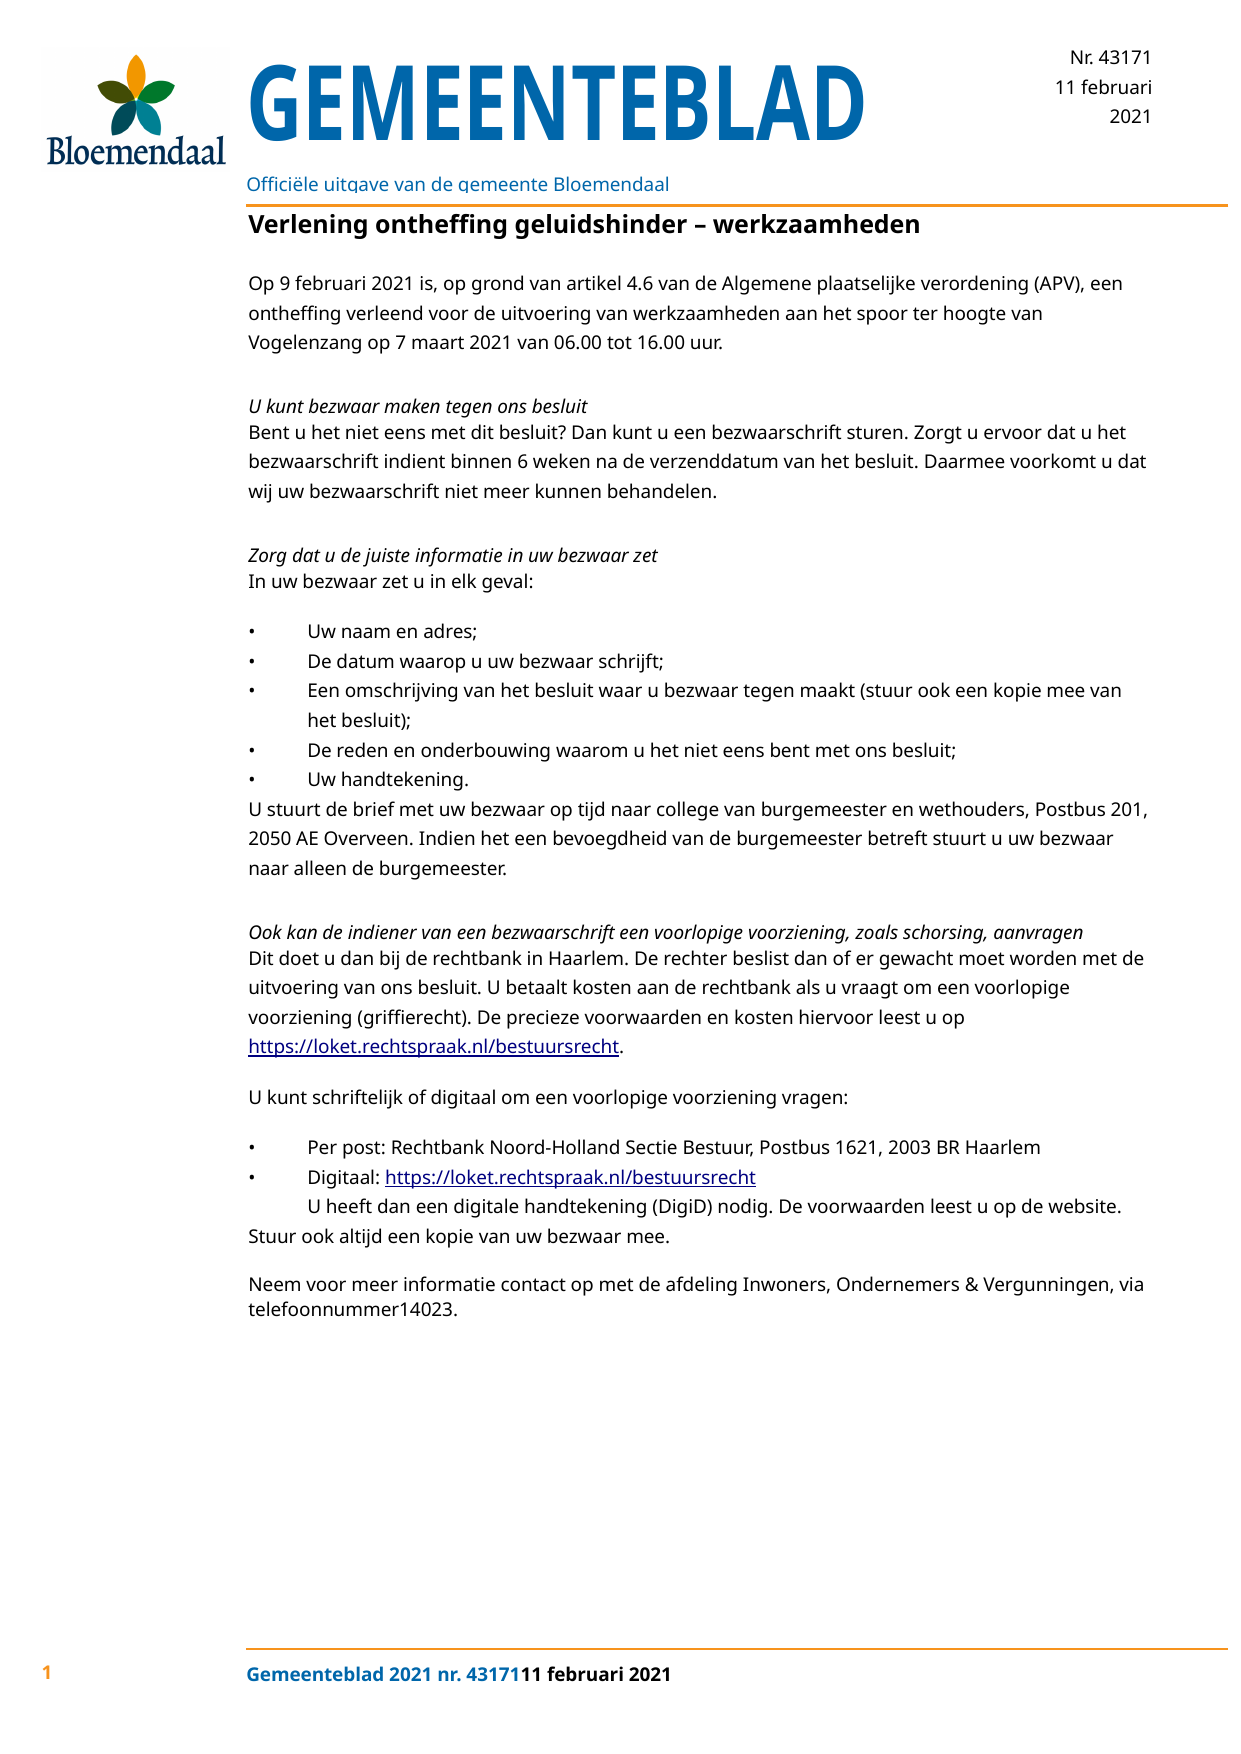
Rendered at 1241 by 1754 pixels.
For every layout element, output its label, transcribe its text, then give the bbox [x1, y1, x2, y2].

text Bent u het niet eens met dit besluit? Dan kunt u een bezwaarschrift sturen. Zorgt u ervoor dat u het bezwaarschrift indient binnen 6 weken na de verzenddatum van het besluit. Daarmee voorkomt u dat wij uw bezwaarschrift niet meer kunnen behandelen. [248, 419, 1152, 504]
text Neem voor meer informatie contact op met de afdeling Inwoners, Ondernemers & Vergunningen, via telefoonnummer14023. [248, 1271, 1152, 1322]
list Een omschrijving van het besluit waar u bezwaar tegen maakt (stuur ook een kopie mee van het besluit); [248, 678, 1152, 733]
list De datum waarop u uw bezwaar schrijft; [248, 648, 1152, 674]
text Stuur ook altijd een kopie van uw bezwaar mee. [248, 1223, 1152, 1249]
text Dit doet u dan bij de rechtbank in Haarlem. De rechter beslist dan of er gewacht moet worden met de uitvoering van ons besluit. U betaalt kosten aan de rechtbank als u vraagt om een voorlopige voorziening (griffierecht). De precieze voorwaarden en kosten hiervoor leest u op https://loket.rechtspraak.nl/bestuursrecht. [248, 945, 1152, 1059]
text U stuurt de brief met uw bezwaar op tijd naar college van burgemeester en wethouders, Postbus 201, 2050 AE Overveen. Indien het een bevoegdheid van de burgemeester betreft stuurt u uw bezwaar naar alleen de burgemeester. [248, 796, 1152, 881]
list Per post: Rechtbank Noord-Holland Sectie Bestuur, Postbus 1621, 2003 BR Haarlem [248, 1134, 1152, 1160]
list Digitaal: https://loket.rechtspraak.nl/bestuursrecht [248, 1164, 1152, 1190]
text U kunt bezwaar maken tegen ons besluit [248, 393, 1152, 419]
text Ook kan de indiener van een bezwaarschrift een voorlopige voorziening, zoals schorsing, aanvragen [248, 919, 1152, 945]
list U heeft dan een digitale handtekening (DigiD) nodig. De voorwaarden leest u op de website. [248, 1193, 1152, 1219]
text In uw bezwaar zet u in elk geval: [248, 568, 1152, 594]
text Zorg dat u de juiste informatie in uw bezwaar zet [248, 542, 1152, 568]
text Op 9 februari 2021 is, op grond van artikel 4.6 van de Algemene plaatselijke verordening (APV), een ontheffing verleend voor de uitvoering van werkzaamheden aan het spoor ter hoogte van Vogelenzang op 7 maart 2021 van 06.00 tot 16.00 uur. [248, 270, 1152, 355]
list Uw naam en adres; [248, 618, 1152, 644]
text U kunt schriftelijk of digitaal om een voorlopige voorziening vragen: [248, 1084, 1152, 1110]
list Uw handtekening. [248, 766, 1152, 792]
list De reden en onderbouwing waarom u het niet eens bent met ons besluit; [248, 737, 1152, 762]
text Verlening ontheffing geluidshinder – werkzaamheden [248, 207, 1152, 241]
picture [41, 47, 231, 172]
